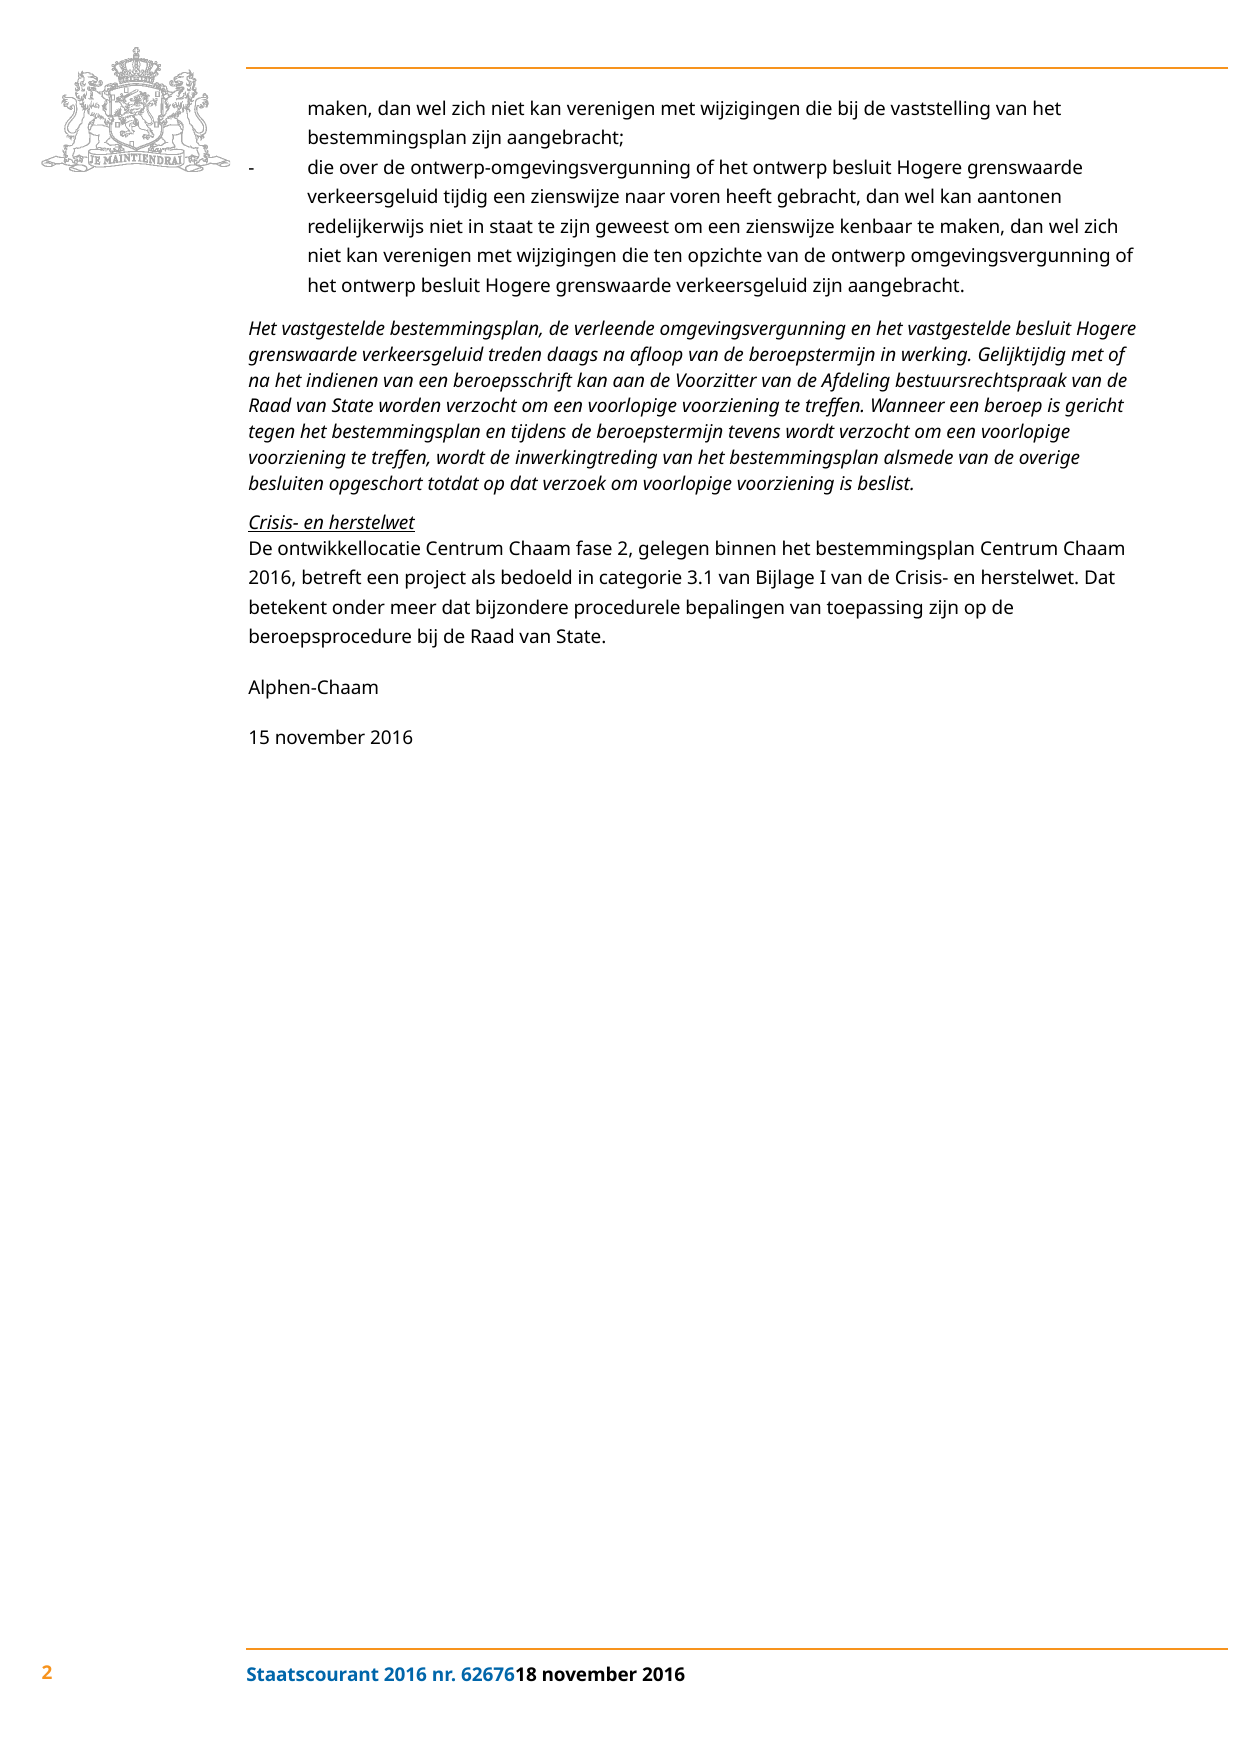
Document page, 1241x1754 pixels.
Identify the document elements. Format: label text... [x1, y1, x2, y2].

list maken, dan wel zich niet kan verenigen met wijzigingen die bij de vaststelling van het bestemmingsplan zijn aangebracht; [248, 95, 1152, 150]
text 15 november 2016 [248, 724, 1152, 750]
text De ontwikkellocatie Centrum Chaam fase 2, gelegen binnen het bestemmingsplan Centrum Chaam 2016, betreft een project als bedoeld in categorie 3.1 van Bijlage I van de Crisis- en herstelwet. Dat betekent onder meer dat bijzondere procedurele bepalingen van toepassing zijn op de beroepsprocedure bij de Raad van State. [248, 535, 1152, 649]
list die over de ontwerp-omgevingsvergunning of het ontwerp besluit Hogere grenswaarde verkeersgeluid tijdig een zienswijze naar voren heeft gebracht, dan wel kan aantonen redelijkerwijs niet in staat te zijn geweest om een zienswijze kenbaar te maken, dan wel zich niet kan verenigen met wijzigingen die ten opzichte van de ontwerp omgevingsvergunning of het ontwerp besluit Hogere grenswaarde verkeersgeluid zijn aangebracht. [248, 154, 1152, 298]
text Het vastgestelde bestemmingsplan, de verleende omgevingsvergunning en het vastgestelde besluit Hogere grenswaarde verkeersgeluid treden daags na afloop van de beroepstermijn in werking. Gelijktijdig met of na het indienen van een beroepsschrift kan aan de Voorzitter van de Afdeling bestuursrechtspraak van de Raad van State worden verzocht om een voorlopige voorziening te treffen. Wanneer een beroep is gericht tegen het bestemmingsplan en tijdens de beroepstermijn tevens wordt verzocht om een voorlopige voorziening te treffen, wordt de inwerkingtreding van het bestemmingsplan alsmede van de overige besluiten opgeschort totdat op dat verzoek om voorlopige voorziening is beslist. [248, 315, 1152, 496]
text Alphen-Chaam [248, 674, 1152, 700]
text Crisis- en herstelwet [248, 509, 1152, 535]
picture [41, 47, 231, 172]
